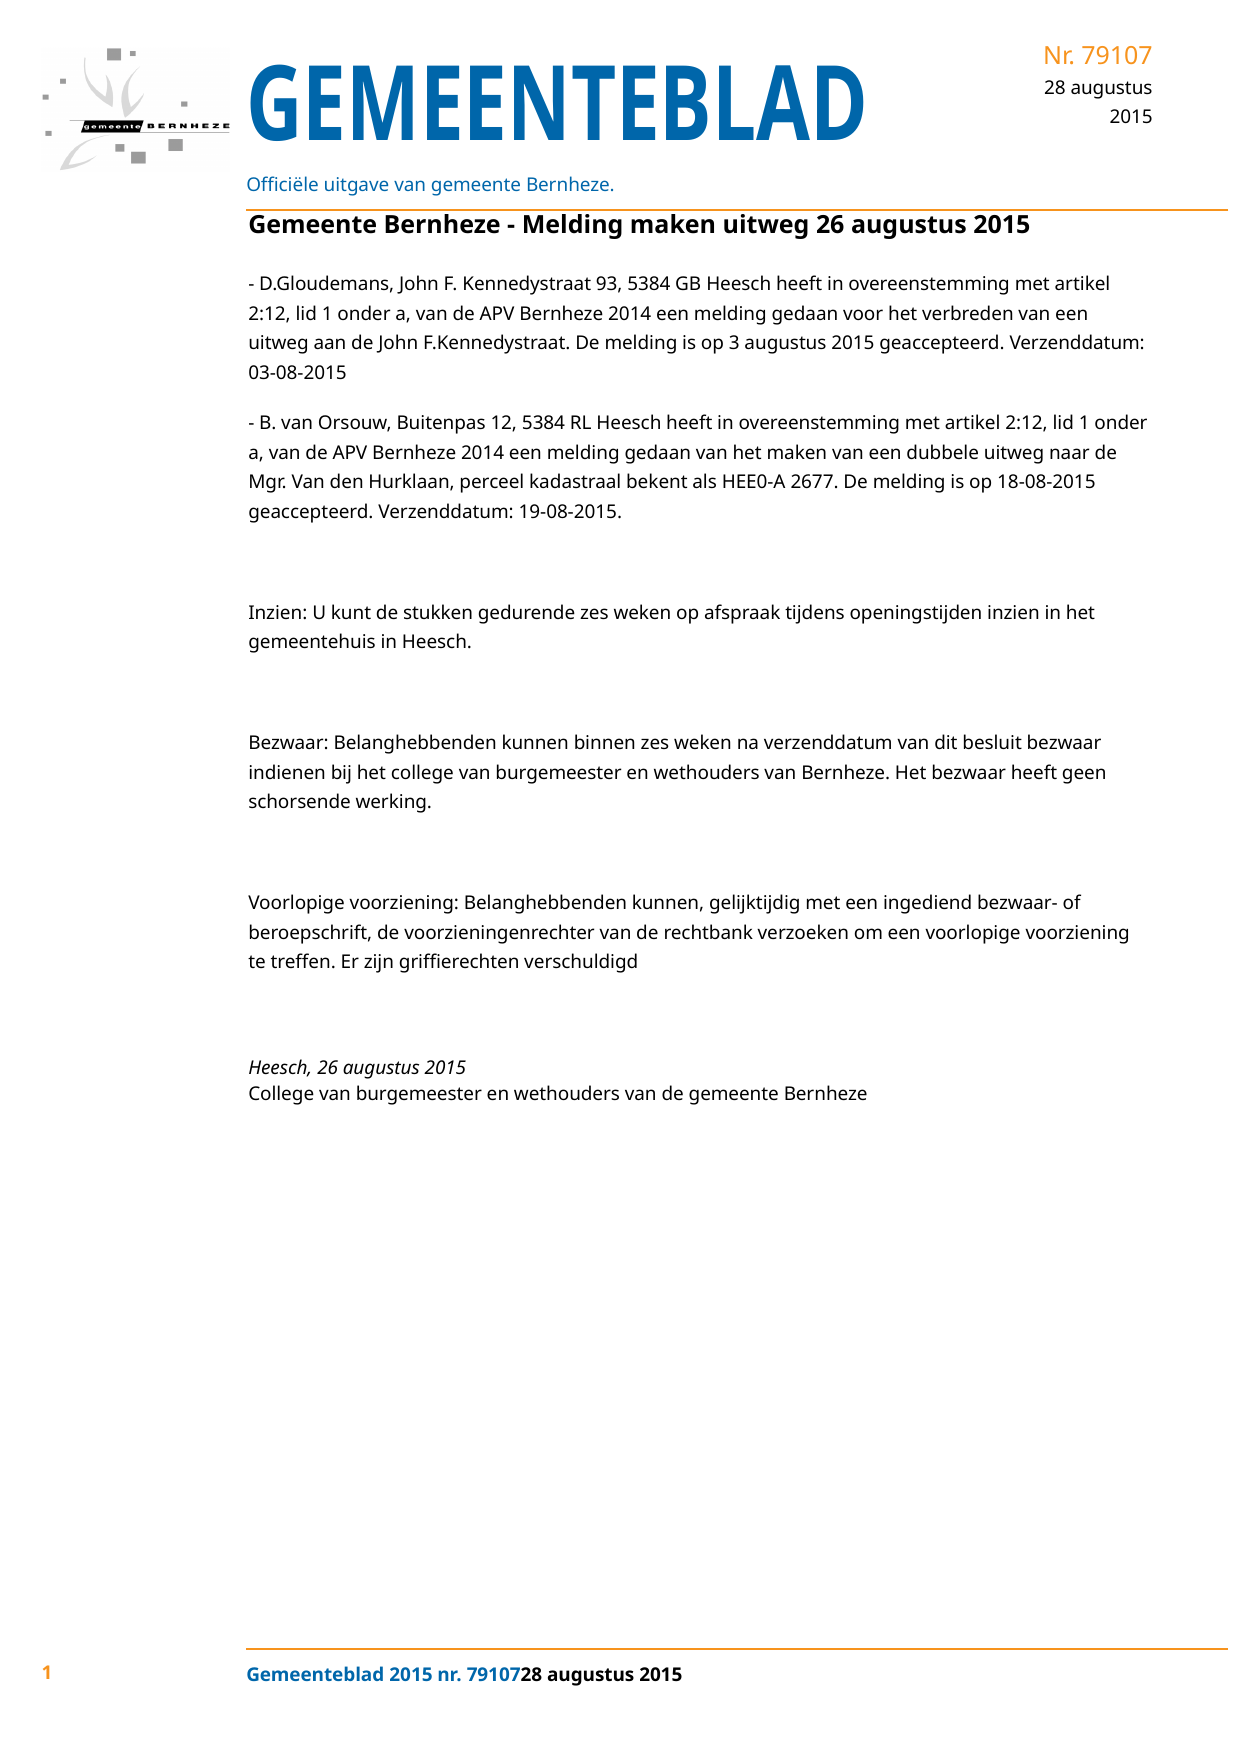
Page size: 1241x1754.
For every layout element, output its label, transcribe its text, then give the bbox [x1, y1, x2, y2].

text Heesch, 26 augustus 2015 [248, 1054, 1152, 1080]
text Gemeente Bernheze - Melding maken uitweg 26 augustus 2015 [248, 211, 1152, 241]
text Inzien: U kunt de stukken gedurende zes weken op afspraak tijdens openingstijden inzien in het gemeentehuis in Heesch. [248, 599, 1152, 654]
text College van burgemeester en wethouders van de gemeente Bernheze [248, 1080, 1152, 1106]
text Bezwaar: Belanghebbenden kunnen binnen zes weken na verzenddatum van dit besluit bezwaar indienen bij het college van burgemeester en wethouders van Bernheze. Het bezwaar heeft geen schorsende werking. [248, 729, 1152, 814]
picture [41, 47, 231, 172]
text Voorlopige voorziening: Belanghebbenden kunnen, gelijktijdig met een ingediend bezwaar- of beroepschrift, de voorzieningenrechter van de rechtbank verzoeken om een voorlopige voorziening te treffen. Er zijn griffierechten verschuldigd [248, 889, 1152, 974]
text - D.Gloudemans, John F. Kennedystraat 93, 5384 GB Heesch heeft in overeenstemming met artikel 2:12, lid 1 onder a, van de APV Bernheze 2014 een melding gedaan voor het verbreden van een uitweg aan de John F.Kennedystraat. De melding is op 3 augustus 2015 geaccepteerd. Verzenddatum: 03-08-2015 [248, 270, 1152, 385]
text - B. van Orsouw, Buitenpas 12, 5384 RL Heesch heeft in overeenstemming met artikel 2:12, lid 1 onder a, van de APV Bernheze 2014 een melding gedaan van het maken van een dubbele uitweg naar de Mgr. Van den Hurklaan, perceel kadastraal bekent als HEE0-A 2677. De melding is op 18-08-2015 geaccepteerd. Verzenddatum: 19-08-2015. [248, 409, 1152, 524]
